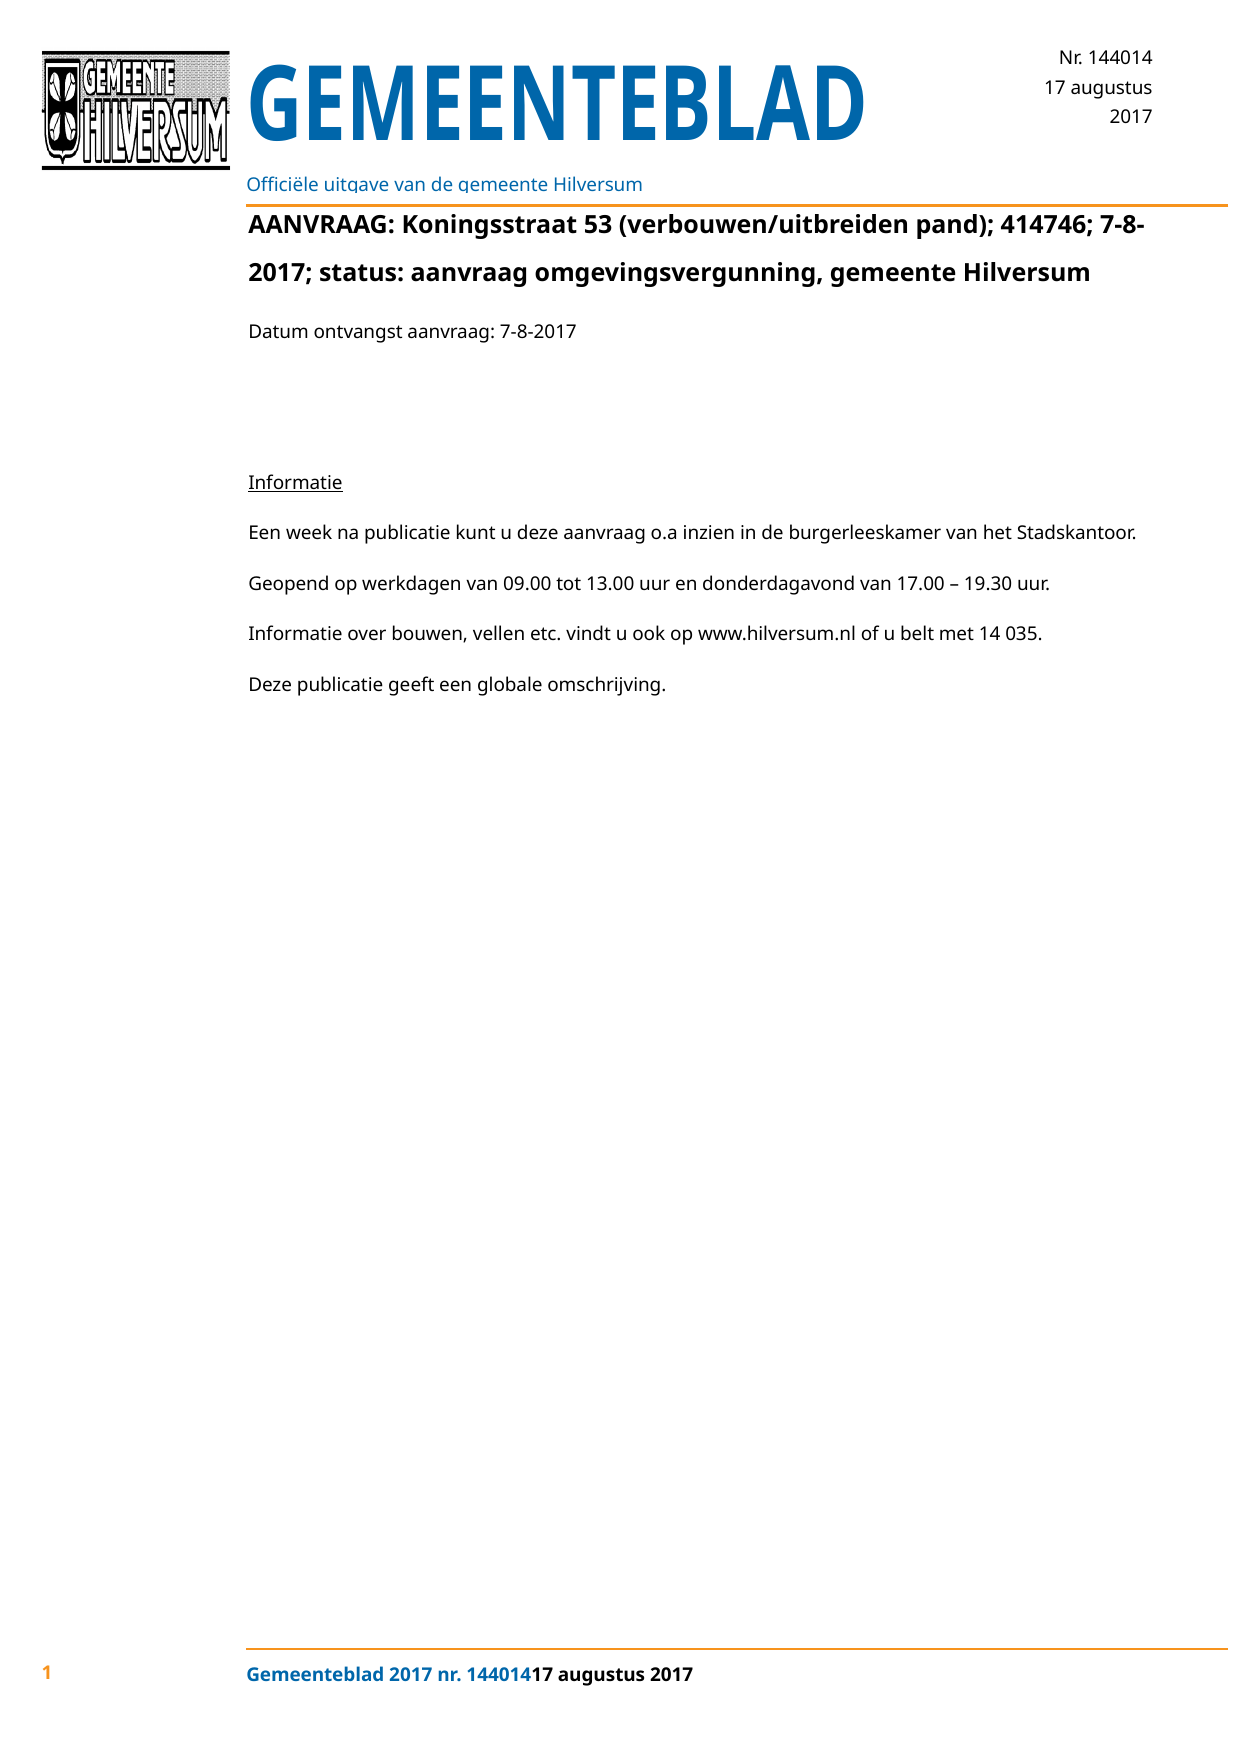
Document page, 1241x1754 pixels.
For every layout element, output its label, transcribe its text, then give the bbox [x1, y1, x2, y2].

text Informatie over bouwen, vellen etc. vindt u ook op www.hilversum.nl of u belt met 14 035. [248, 620, 1152, 646]
text Een week na publicatie kunt u deze aanvraag o.a inzien in de burgerleeskamer van het Stadskantoor. [248, 519, 1152, 545]
text Geopend op werkdagen van 09.00 tot 13.00 uur en donderdagavond van 17.00 – 19.30 uur. [248, 570, 1152, 596]
picture [41, 47, 231, 172]
text Datum ontvangst aanvraag: 7-8-2017 [248, 318, 1152, 344]
text Informatie [248, 469, 1152, 495]
text Deze publicatie geeft een globale omschrijving. [248, 671, 1152, 697]
text AANVRAAG: Koningsstraat 53 (verbouwen/uitbreiden pand); 414746; 7-8-2017; status: aanvraag omgevingsvergunning, gemeente Hilversum [248, 207, 1152, 288]
